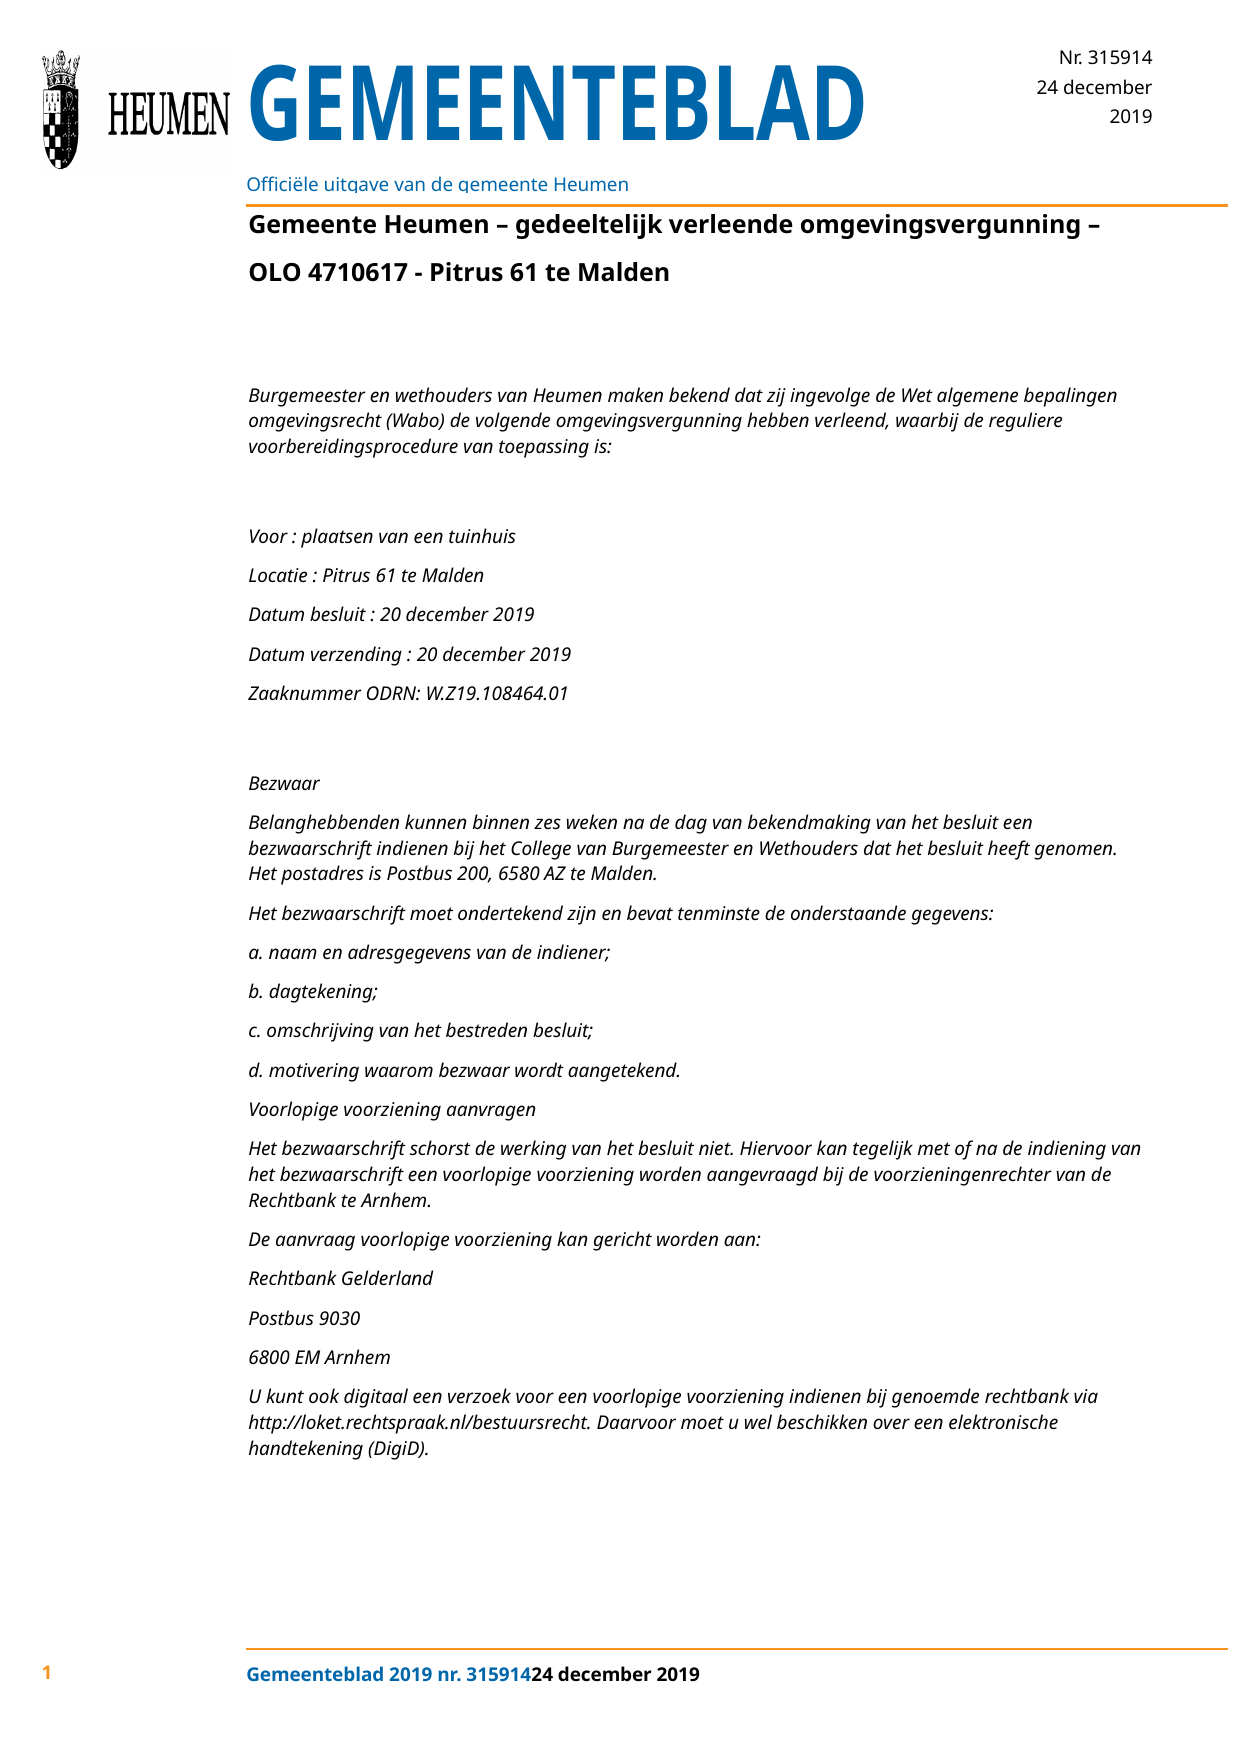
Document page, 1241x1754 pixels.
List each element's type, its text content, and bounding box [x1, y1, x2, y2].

text Gemeente Heumen – gedeeltelijk verleende omgevingsvergunning – OLO 4710617 - Pitrus 61 te Malden [248, 207, 1152, 288]
text Zaaknummer ODRN: W.Z19.108464.01 [248, 680, 1152, 706]
picture [41, 47, 231, 172]
text De aanvraag voorlopige voorziening kan gericht worden aan: [248, 1226, 1152, 1252]
text Bezwaar [248, 770, 1152, 796]
text Postbus 9030 [248, 1305, 1152, 1330]
text U kunt ook digitaal een verzoek voor een voorlopige voorziening indienen bij genoemde rechtbank via http://loket.rechtspraak.nl/bestuursrecht. Daarvoor moet u wel beschikken over een elektronische handtekening (DigiD). [248, 1383, 1152, 1460]
text Voor : plaatsen van een tuinhuis [248, 523, 1152, 549]
text b. dagtekening; [248, 978, 1152, 1004]
text Voorlopige voorziening aanvragen [248, 1096, 1152, 1122]
text Rechtbank Gelderland [248, 1265, 1152, 1291]
text Datum verzending : 20 december 2019 [248, 641, 1152, 667]
text 6800 EM Arnhem [248, 1344, 1152, 1370]
text Het bezwaarschrift schorst de werking van het besluit niet. Hiervoor kan tegelijk met of na de indiening van het bezwaarschrift een voorlopige voorziening worden aangevraagd bij de voorzieningenrechter van de Rechtbank te Arnhem. [248, 1135, 1152, 1213]
text Burgemeester en wethouders van Heumen maken bekend dat zij ingevolge de Wet algemene bepalingen omgevingsrecht (Wabo) de volgende omgevingsvergunning hebben verleend, waarbij de reguliere voorbereidingsprocedure van toepassing is: [248, 382, 1152, 459]
text Het bezwaarschrift moet ondertekend zijn en bevat tenminste de onderstaande gegevens: [248, 900, 1152, 926]
text c. omschrijving van het bestreden besluit; [248, 1018, 1152, 1043]
text a. naam en adresgegevens van de indiener; [248, 939, 1152, 965]
text Belanghebbenden kunnen binnen zes weken na de dag van bekendmaking van het besluit een bezwaarschrift indienen bij het College van Burgemeester en Wethouders dat het besluit heeft genomen. Het postadres is Postbus 200, 6580 AZ te Malden. [248, 809, 1152, 886]
text Datum besluit : 20 december 2019 [248, 602, 1152, 627]
text d. motivering waarom bezwaar wordt aangetekend. [248, 1057, 1152, 1083]
text Locatie : Pitrus 61 te Malden [248, 562, 1152, 588]
